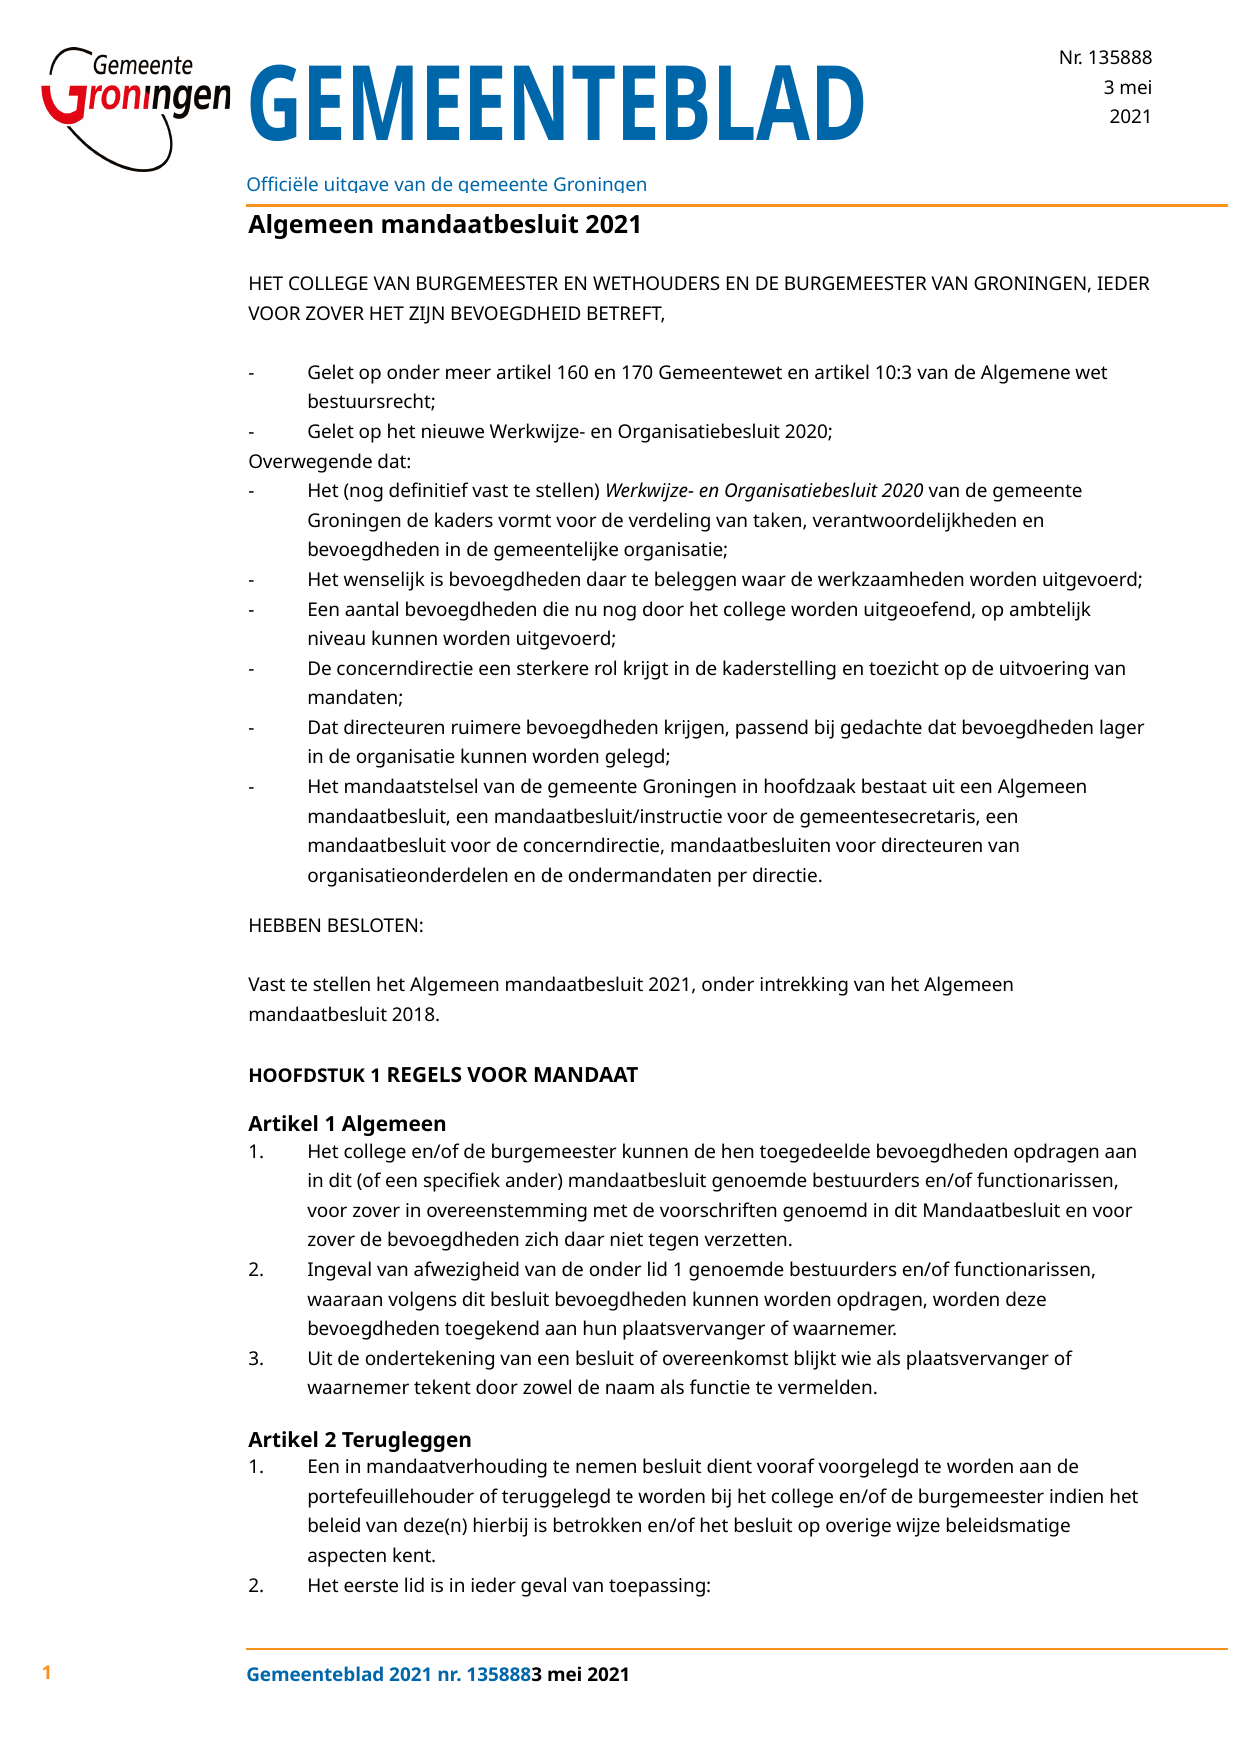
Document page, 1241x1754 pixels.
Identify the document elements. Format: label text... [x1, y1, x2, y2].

list Gelet op het nieuwe Werkwijze- en Organisatiebesluit 2020; [248, 418, 1152, 444]
list Het eerste lid is in ieder geval van toepassing: [248, 1572, 1152, 1597]
list Gelet op onder meer artikel 160 en 170 Gemeentewet en artikel 10:3 van de Algemene wet bestuursrecht; [248, 359, 1152, 414]
text Overwegende dat: [248, 448, 1152, 473]
text HOOFDSTUK 1 REGELS VOOR MANDAAT [248, 1060, 1152, 1089]
text HET COLLEGE VAN BURGEMEESTER EN WETHOUDERS EN DE BURGEMEESTER VAN GRONINGEN, IEDER VOOR ZOVER HET ZIJN BEVOEGDHEID BETREFT, [248, 270, 1152, 326]
text HEBBEN BESLOTEN: [248, 912, 1152, 938]
text Vast te stellen het Algemeen mandaatbesluit 2021, onder intrekking van het Algemeen mandaatbesluit 2018. [248, 971, 1152, 1027]
text Artikel 1 Algemeen [248, 1109, 1152, 1138]
list Het wenselijk is bevoegdheden daar te beleggen waar de werkzaamheden worden uitgevoerd; [248, 566, 1152, 592]
picture [41, 47, 231, 172]
list Een in mandaatverhouding te nemen besluit dient vooraf voorgelegd te worden aan de portefeuillehouder of teruggelegd te worden bij het college en/of de burgemeester indien het beleid van deze(n) hierbij is betrokken en/of het besluit op overige wijze beleidsmatige aspecten kent. [248, 1453, 1152, 1568]
list Ingeval van afwezigheid van de onder lid 1 genoemde bestuurders en/of functionarissen, waaraan volgens dit besluit bevoegdheden kunnen worden opdragen, worden deze bevoegdheden toegekend aan hun plaatsvervanger of waarnemer. [248, 1256, 1152, 1341]
list Uit de ondertekening van een besluit of overeenkomst blijkt wie als plaatsvervanger of waarnemer tekent door zowel de naam als functie te vermelden. [248, 1345, 1152, 1400]
list Het mandaatstelsel van de gemeente Groningen in hoofdzaak bestaat uit een Algemeen mandaatbesluit, een mandaatbesluit/instructie voor de gemeentesecretaris, een mandaatbesluit voor de concerndirectie, mandaatbesluiten voor directeuren van organisatieonderdelen en de ondermandaten per directie. [248, 773, 1152, 888]
list Het college en/of de burgemeester kunnen de hen toegedeelde bevoegdheden opdragen aan in dit (of een specifiek ander) mandaatbesluit genoemde bestuurders en/of functionarissen, voor zover in overeenstemming met de voorschriften genoemd in dit Mandaatbesluit en voor zover de bevoegdheden zich daar niet tegen verzetten. [248, 1138, 1152, 1252]
list Het (nog definitief vast te stellen) Werkwijze- en Organisatiebesluit 2020 van de gemeente Groningen de kaders vormt voor de verdeling van taken, verantwoordelijkheden en bevoegdheden in de gemeentelijke organisatie; [248, 477, 1152, 562]
list De concerndirectie een sterkere rol krijgt in de kaderstelling en toezicht op de uitvoering van mandaten; [248, 655, 1152, 710]
text Artikel 2 Terugleggen [248, 1425, 1152, 1453]
text Algemeen mandaatbesluit 2021 [248, 207, 1152, 241]
list Een aantal bevoegdheden die nu nog door het college worden uitgeoefend, op ambtelijk niveau kunnen worden uitgevoerd; [248, 596, 1152, 651]
list Dat directeuren ruimere bevoegdheden krijgen, passend bij gedachte dat bevoegdheden lager in de organisatie kunnen worden gelegd; [248, 714, 1152, 769]
